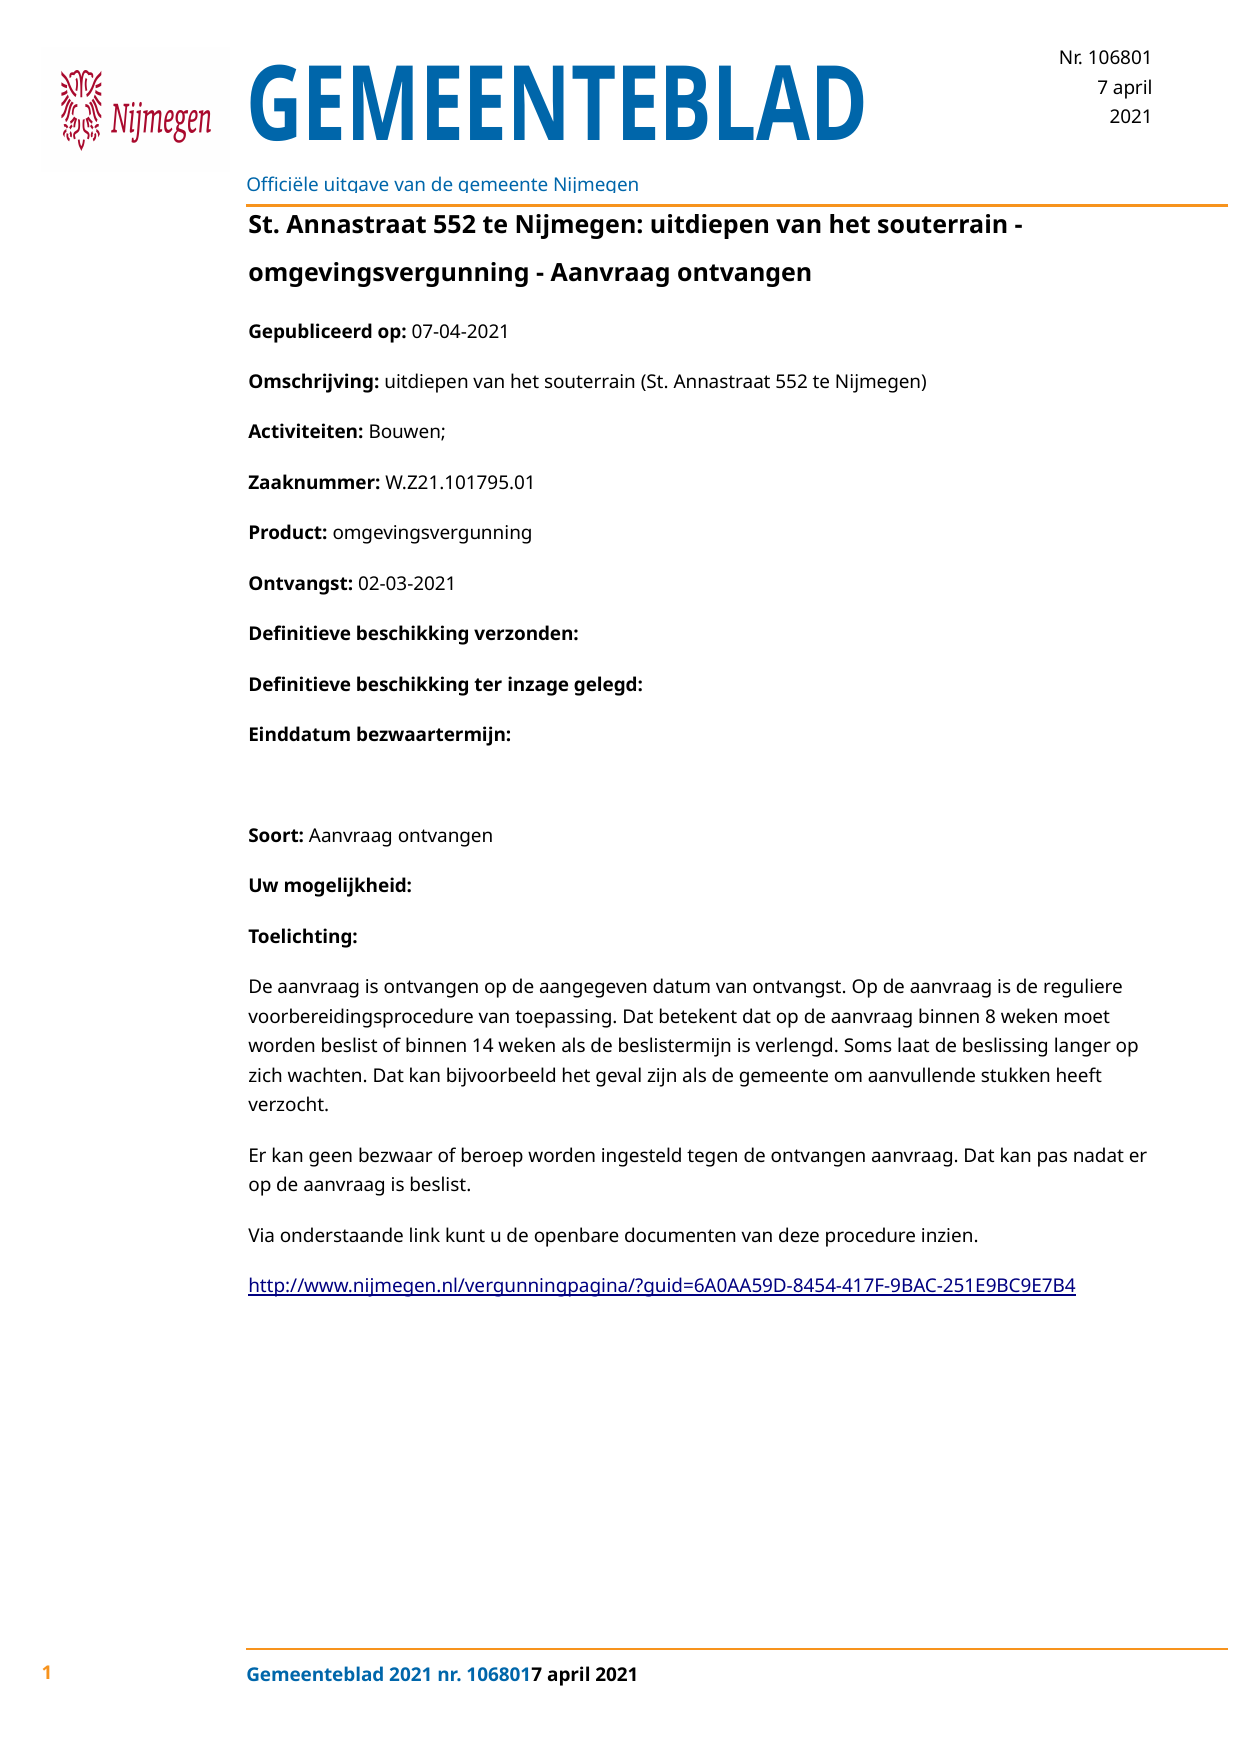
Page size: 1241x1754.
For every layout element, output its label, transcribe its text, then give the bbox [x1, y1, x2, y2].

text Soort: Aanvraag ontvangen [248, 822, 1152, 848]
text Zaaknummer: W.Z21.101795.01 [248, 469, 1152, 495]
text http://www.nijmegen.nl/vergunningpagina/?guid=6A0AA59D-8454-417F-9BAC-251E9BC9E7B4 [248, 1272, 1152, 1298]
text Definitieve beschikking verzonden: [248, 620, 1152, 646]
text Definitieve beschikking ter inzage gelegd: [248, 671, 1152, 697]
text Via onderstaande link kunt u de openbare documenten van deze procedure inzien. [248, 1222, 1152, 1248]
text Ontvangst: 02-03-2021 [248, 570, 1152, 596]
text Einddatum bezwaartermijn: [248, 721, 1152, 747]
text De aanvraag is ontvangen op de aangegeven datum van ontvangst. Op de aanvraag is de reguliere voorbereidingsprocedure van toepassing. Dat betekent dat op de aanvraag binnen 8 weken moet worden beslist of binnen 14 weken als de beslistermijn is verlengd. Soms laat de beslissing langer op zich wachten. Dat kan bijvoorbeeld het geval zijn als de gemeente om aanvullende stukken heeft verzocht. [248, 973, 1152, 1117]
text Activiteiten: Bouwen; [248, 419, 1152, 444]
text Product: omgevingsvergunning [248, 519, 1152, 545]
text St. Annastraat 552 te Nijmegen: uitdiepen van het souterrain - omgevingsvergunning - Aanvraag ontvangen [248, 207, 1152, 288]
text Uw mogelijkheid: [248, 872, 1152, 898]
text Toelichting: [248, 923, 1152, 949]
picture [41, 47, 231, 172]
text Er kan geen bezwaar of beroep worden ingesteld tegen de ontvangen aanvraag. Dat kan pas nadat er op de aanvraag is beslist. [248, 1142, 1152, 1197]
text Omschrijving: uitdiepen van het souterrain (St. Annastraat 552 te Nijmegen) [248, 368, 1152, 394]
text Gepubliceerd op: 07-04-2021 [248, 318, 1152, 344]
